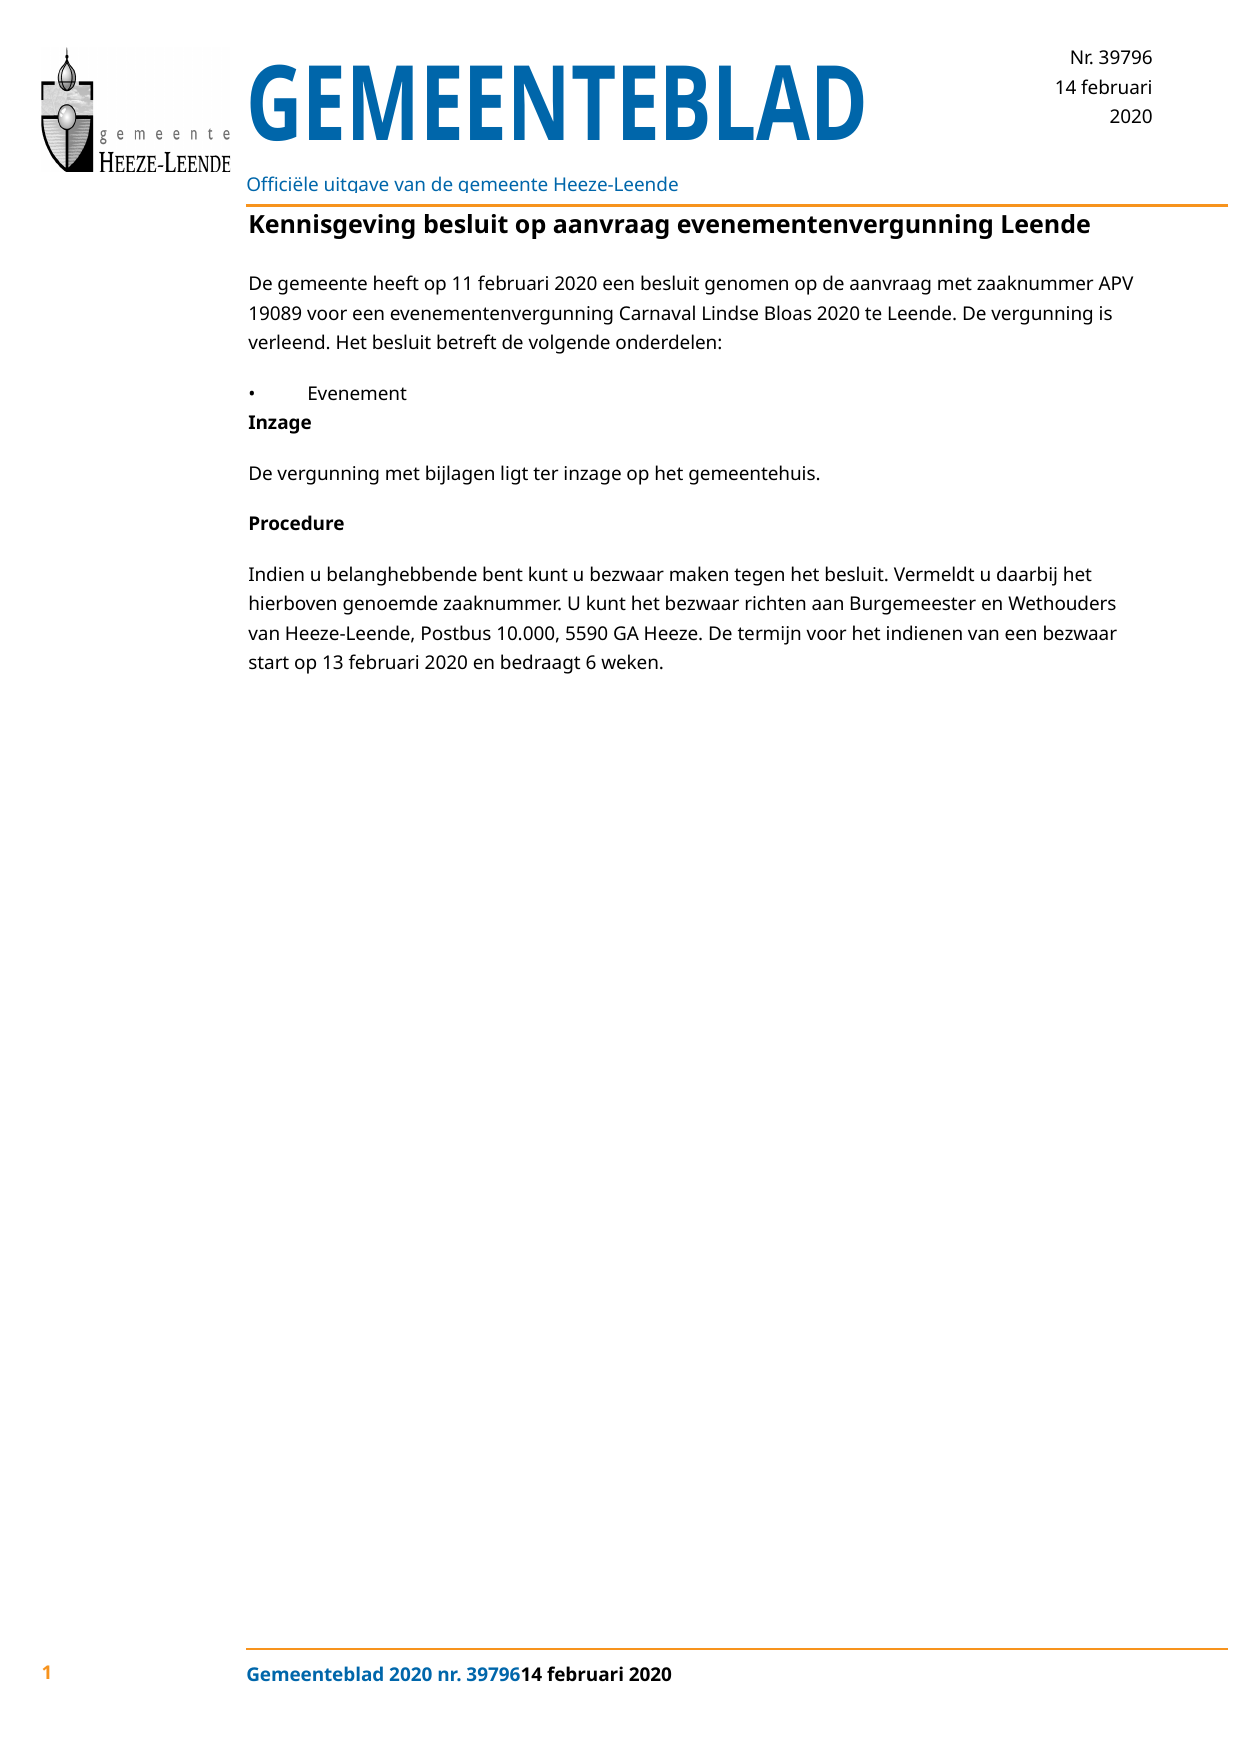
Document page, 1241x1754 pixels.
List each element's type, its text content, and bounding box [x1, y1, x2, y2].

text Procedure [248, 510, 1152, 536]
list Evenement [248, 380, 1152, 406]
text Inzage [248, 409, 1152, 435]
text De gemeente heeft op 11 februari 2020 een besluit genomen op de aanvraag met zaaknummer APV 19089 voor een evenementenvergunning Carnaval Lindse Bloas 2020 te Leende. De vergunning is verleend. Het besluit betreft de volgende onderdelen: [248, 270, 1152, 355]
text De vergunning met bijlagen ligt ter inzage op het gemeentehuis. [248, 460, 1152, 486]
text Kennisgeving besluit op aanvraag evenementenvergunning Leende [248, 207, 1152, 241]
text Indien u belanghebbende bent kunt u bezwaar maken tegen het besluit. Vermeldt u daarbij het hierboven genoemde zaaknummer. U kunt het bezwaar richten aan Burgemeester en Wethouders van Heeze-Leende, Postbus 10.000, 5590 GA Heeze. De termijn voor het indienen van een bezwaar start op 13 februari 2020 en bedraagt 6 weken. [248, 561, 1152, 675]
picture [41, 47, 231, 172]
